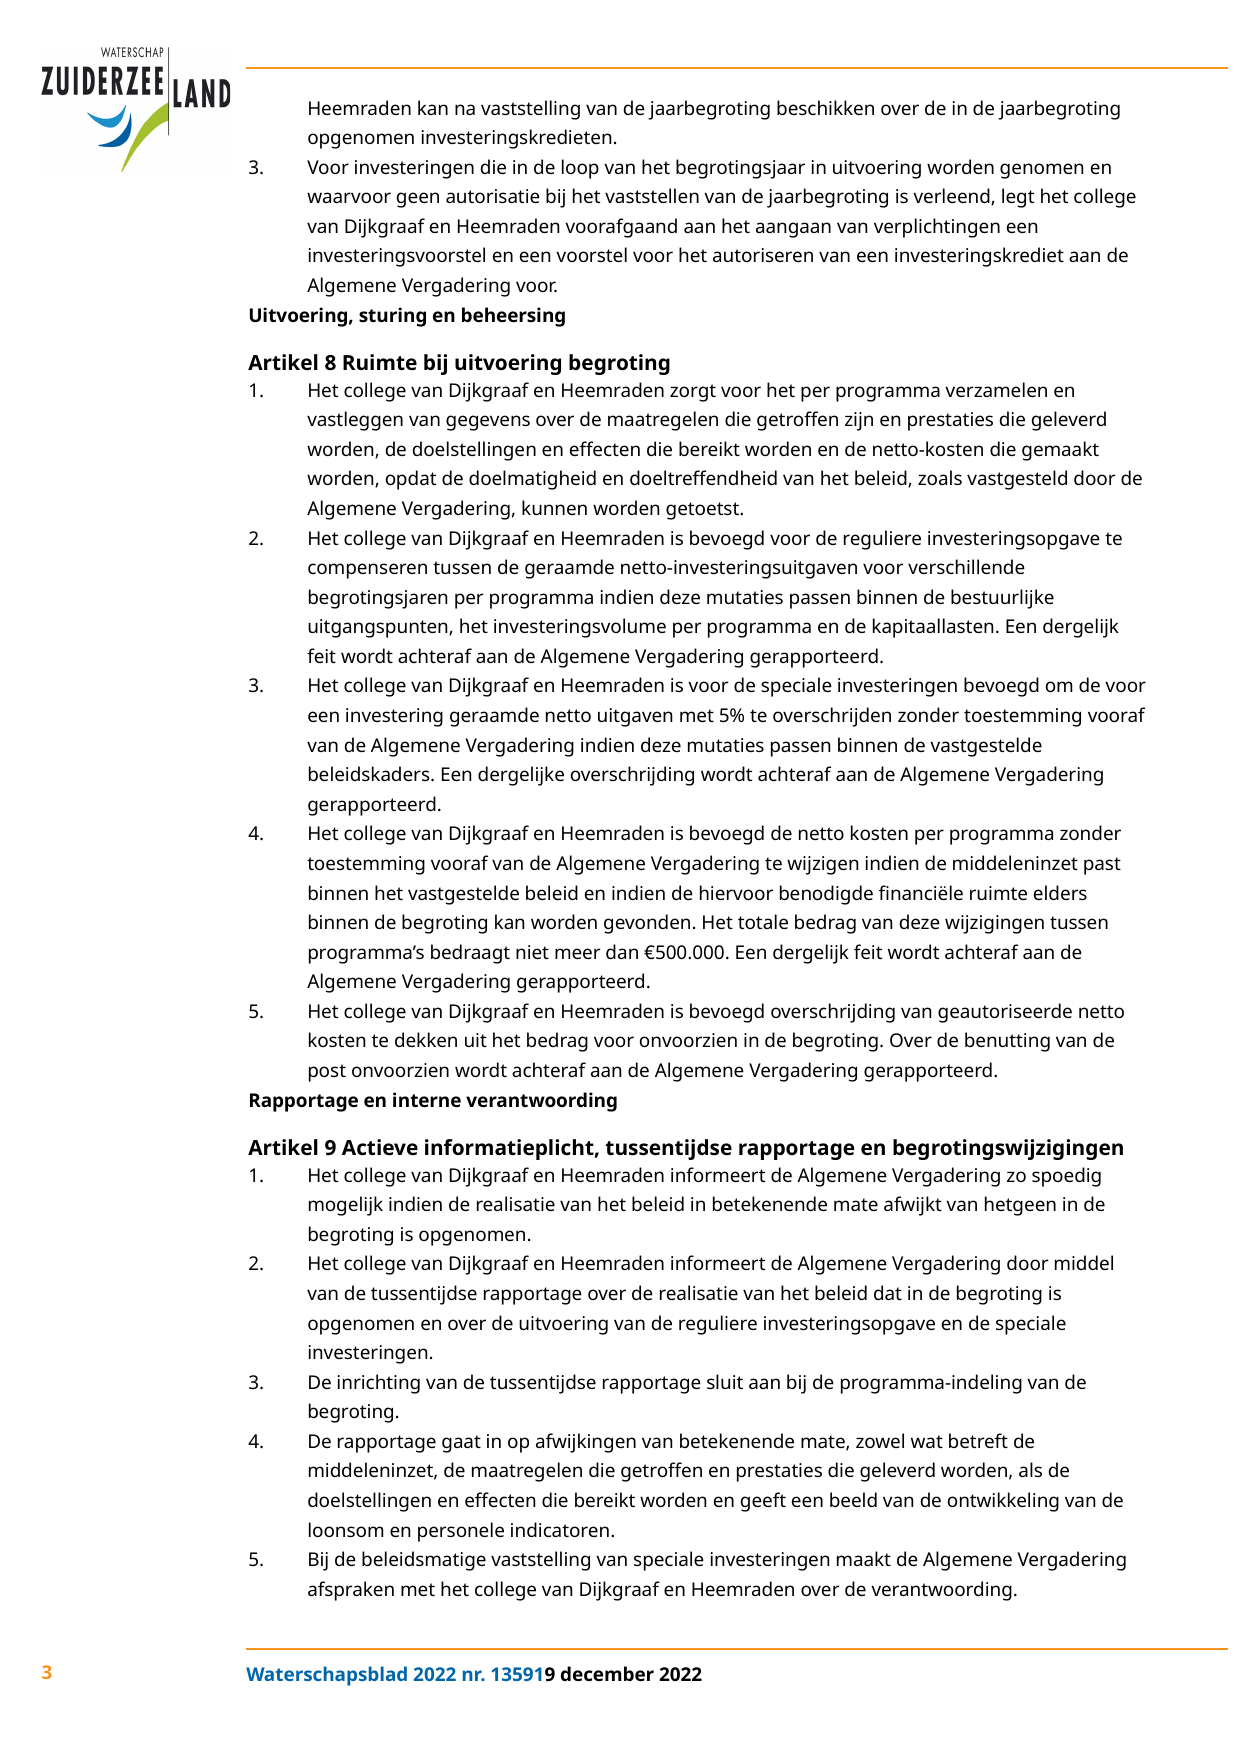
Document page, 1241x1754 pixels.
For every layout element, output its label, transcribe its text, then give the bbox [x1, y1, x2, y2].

list Het college van Dijkgraaf en Heemraden is voor de speciale investeringen bevoegd om de voor een investering geraamde netto uitgaven met 5% te overschrijden zonder toestemming vooraf van de Algemene Vergadering indien deze mutaties passen binnen de vastgestelde beleidskaders. Een dergelijke overschrijding wordt achteraf aan de Algemene Vergadering gerapporteerd. [248, 673, 1152, 817]
list De inrichting van de tussentijdse rapportage sluit aan bij de programma-indeling van de begroting. [248, 1369, 1152, 1424]
list Voor investeringen die in de loop van het begrotingsjaar in uitvoering worden genomen en waarvoor geen autorisatie bij het vaststellen van de jaarbegroting is verleend, legt het college van Dijkgraaf en Heemraden voorafgaand aan het aangaan van verplichtingen een investeringsvoorstel en een voorstel voor het autoriseren van een investeringskrediet aan de Algemene Vergadering voor. [248, 154, 1152, 298]
text Uitvoering, sturing en beheersing [248, 302, 1152, 328]
list Bij de beleidsmatige vaststelling van speciale investeringen maakt de Algemene Vergadering afspraken met het college van Dijkgraaf en Heemraden over de verantwoording. [248, 1546, 1152, 1602]
text Artikel 8 Ruimte bij uitvoering begroting [248, 348, 1152, 377]
text Artikel 9 Actieve informatieplicht, tussentijdse rapportage en begrotingswijzigingen [248, 1133, 1152, 1162]
list Het college van Dijkgraaf en Heemraden informeert de Algemene Vergadering door middel van de tussentijdse rapportage over de realisatie van het beleid dat in de begroting is opgenomen en over de uitvoering van de reguliere investeringsopgave en de speciale investeringen. [248, 1251, 1152, 1365]
list Het college van Dijkgraaf en Heemraden is bevoegd de netto kosten per programma zonder toestemming vooraf van de Algemene Vergadering te wijzigen indien de middeleninzet past binnen het vastgestelde beleid en indien de hiervoor benodigde financiële ruimte elders binnen de begroting kan worden gevonden. Het totale bedrag van deze wijzigingen tussen programma’s bedraagt niet meer dan €500.000. Een dergelijk feit wordt achteraf aan de Algemene Vergadering gerapporteerd. [248, 821, 1152, 994]
list De rapportage gaat in op afwijkingen van betekenende mate, zowel wat betreft de middeleninzet, de maatregelen die getroffen en prestaties die geleverd worden, als de doelstellingen en effecten die bereikt worden en geeft een beeld van de ontwikkeling van de loonsom en personele indicatoren. [248, 1428, 1152, 1543]
list Heemraden kan na vaststelling van de jaarbegroting beschikken over de in de jaarbegroting opgenomen investeringskredieten. [248, 95, 1152, 150]
list Het college van Dijkgraaf en Heemraden zorgt voor het per programma verzamelen en vastleggen van gegevens over de maatregelen die getroffen zijn en prestaties die geleverd worden, de doelstellingen en effecten die bereikt worden en de netto-kosten die gemaakt worden, opdat de doelmatigheid en doeltreffendheid van het beleid, zoals vastgesteld door de Algemene Vergadering, kunnen worden getoetst. [248, 377, 1152, 521]
list Het college van Dijkgraaf en Heemraden informeert de Algemene Vergadering zo spoedig mogelijk indien de realisatie van het beleid in betekenende mate afwijkt van hetgeen in de begroting is opgenomen. [248, 1162, 1152, 1247]
picture [41, 47, 231, 172]
list Het college van Dijkgraaf en Heemraden is bevoegd overschrijding van geautoriseerde netto kosten te dekken uit het bedrag voor onvoorzien in de begroting. Over de benutting van de post onvoorzien wordt achteraf aan de Algemene Vergadering gerapporteerd. [248, 998, 1152, 1083]
list Het college van Dijkgraaf en Heemraden is bevoegd voor de reguliere investeringsopgave te compenseren tussen de geraamde netto-investeringsuitgaven voor verschillende begrotingsjaren per programma indien deze mutaties passen binnen de bestuurlijke uitgangspunten, het investeringsvolume per programma en de kapitaallasten. Een dergelijk feit wordt achteraf aan de Algemene Vergadering gerapporteerd. [248, 525, 1152, 669]
text Rapportage en interne verantwoording [248, 1087, 1152, 1113]
